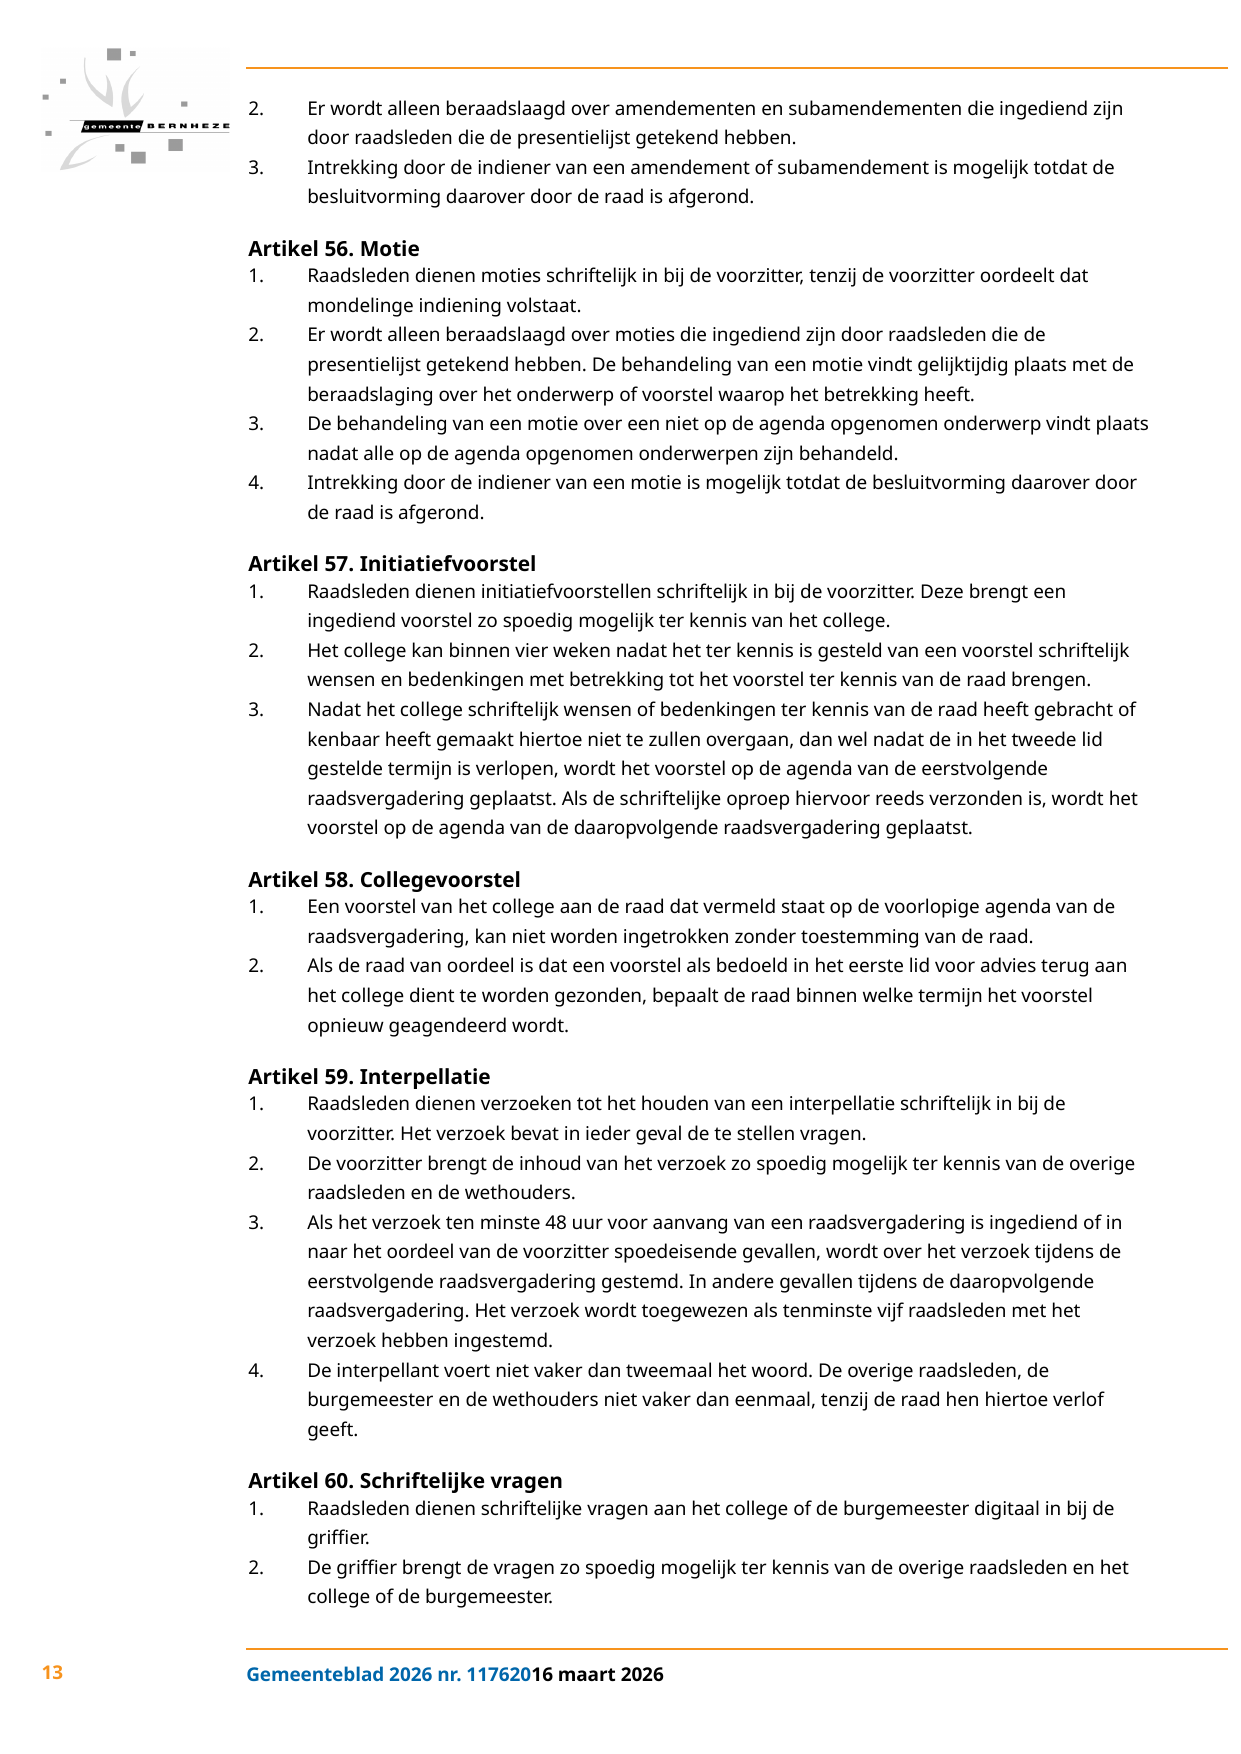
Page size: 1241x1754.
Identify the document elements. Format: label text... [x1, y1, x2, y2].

list Raadsleden dienen initiatiefvoorstellen schriftelijk in bij de voorzitter. Deze brengt een ingediend voorstel zo spoedig mogelijk ter kennis van het college. [248, 578, 1152, 633]
list Raadsleden dienen schriftelijke vragen aan het college of de burgemeester digitaal in bij de griffier. [248, 1495, 1152, 1550]
picture [41, 47, 231, 172]
list Intrekking door de indiener van een motie is mogelijk totdat de besluitvorming daarover door de raad is afgerond. [248, 469, 1152, 525]
list Raadsleden dienen moties schriftelijk in bij de voorzitter, tenzij de voorzitter oordeelt dat mondelinge indiening volstaat. [248, 262, 1152, 318]
list De griffier brengt de vragen zo spoedig mogelijk ter kennis van de overige raadsleden en het college of de burgemeester. [248, 1554, 1152, 1609]
list Er wordt alleen beraadslaagd over amendementen en subamendementen die ingediend zijn door raadsleden die de presentielijst getekend hebben. [248, 95, 1152, 150]
list Als de raad van oordeel is dat een voorstel als bedoeld in het eerste lid voor advies terug aan het college dient te worden gezonden, bepaalt de raad binnen welke termijn het voorstel opnieuw geagendeerd wordt. [248, 953, 1152, 1037]
list De voorzitter brengt de inhoud van het verzoek zo spoedig mogelijk ter kennis van de overige raadsleden en de wethouders. [248, 1150, 1152, 1205]
list Nadat het college schriftelijk wensen of bedenkingen ter kennis van de raad heeft gebracht of kenbaar heeft gemaakt hiertoe niet te zullen overgaan, dan wel nadat de in het tweede lid gestelde termijn is verlopen, wordt het voorstel op de agenda van de eerstvolgende raadsvergadering geplaatst. Als de schriftelijke oproep hiervoor reeds verzonden is, wordt het voorstel op de agenda van de daaropvolgende raadsvergadering geplaatst. [248, 696, 1152, 840]
list Als het verzoek ten minste 48 uur voor aanvang van een raadsvergadering is ingediend of in naar het oordeel van de voorzitter spoedeisende gevallen, wordt over het verzoek tijdens de eerstvolgende raadsvergadering gestemd. In andere gevallen tijdens de daaropvolgende raadsvergadering. Het verzoek wordt toegewezen als tenminste vijf raadsleden met het verzoek hebben ingestemd. [248, 1209, 1152, 1353]
text Artikel 58. Collegevoorstel [248, 865, 1152, 893]
list Er wordt alleen beraadslaagd over moties die ingediend zijn door raadsleden die de presentielijst getekend hebben. De behandeling van een motie vindt gelijktijdig plaats met de beraadslaging over het onderwerp of voorstel waarop het betrekking heeft. [248, 322, 1152, 406]
text Artikel 56. Motie [248, 234, 1152, 262]
text Artikel 60. Schriftelijke vragen [248, 1466, 1152, 1495]
list Een voorstel van het college aan de raad dat vermeld staat op de voorlopige agenda van de raadsvergadering, kan niet worden ingetrokken zonder toestemming van de raad. [248, 893, 1152, 949]
text Artikel 59. Interpellatie [248, 1062, 1152, 1091]
text Artikel 57. Initiatiefvoorstel [248, 549, 1152, 578]
list Intrekking door de indiener van een amendement of subamendement is mogelijk totdat de besluitvorming daarover door de raad is afgerond. [248, 154, 1152, 209]
list De interpellant voert niet vaker dan tweemaal het woord. De overige raadsleden, de burgemeester en de wethouders niet vaker dan eenmaal, tenzij de raad hen hiertoe verlof geeft. [248, 1357, 1152, 1442]
list Raadsleden dienen verzoeken tot het houden van een interpellatie schriftelijk in bij de voorzitter. Het verzoek bevat in ieder geval de te stellen vragen. [248, 1091, 1152, 1146]
list Het college kan binnen vier weken nadat het ter kennis is gesteld van een voorstel schriftelijk wensen en bedenkingen met betrekking tot het voorstel ter kennis van de raad brengen. [248, 637, 1152, 692]
list De behandeling van een motie over een niet op de agenda opgenomen onderwerp vindt plaats nadat alle op de agenda opgenomen onderwerpen zijn behandeld. [248, 410, 1152, 466]
